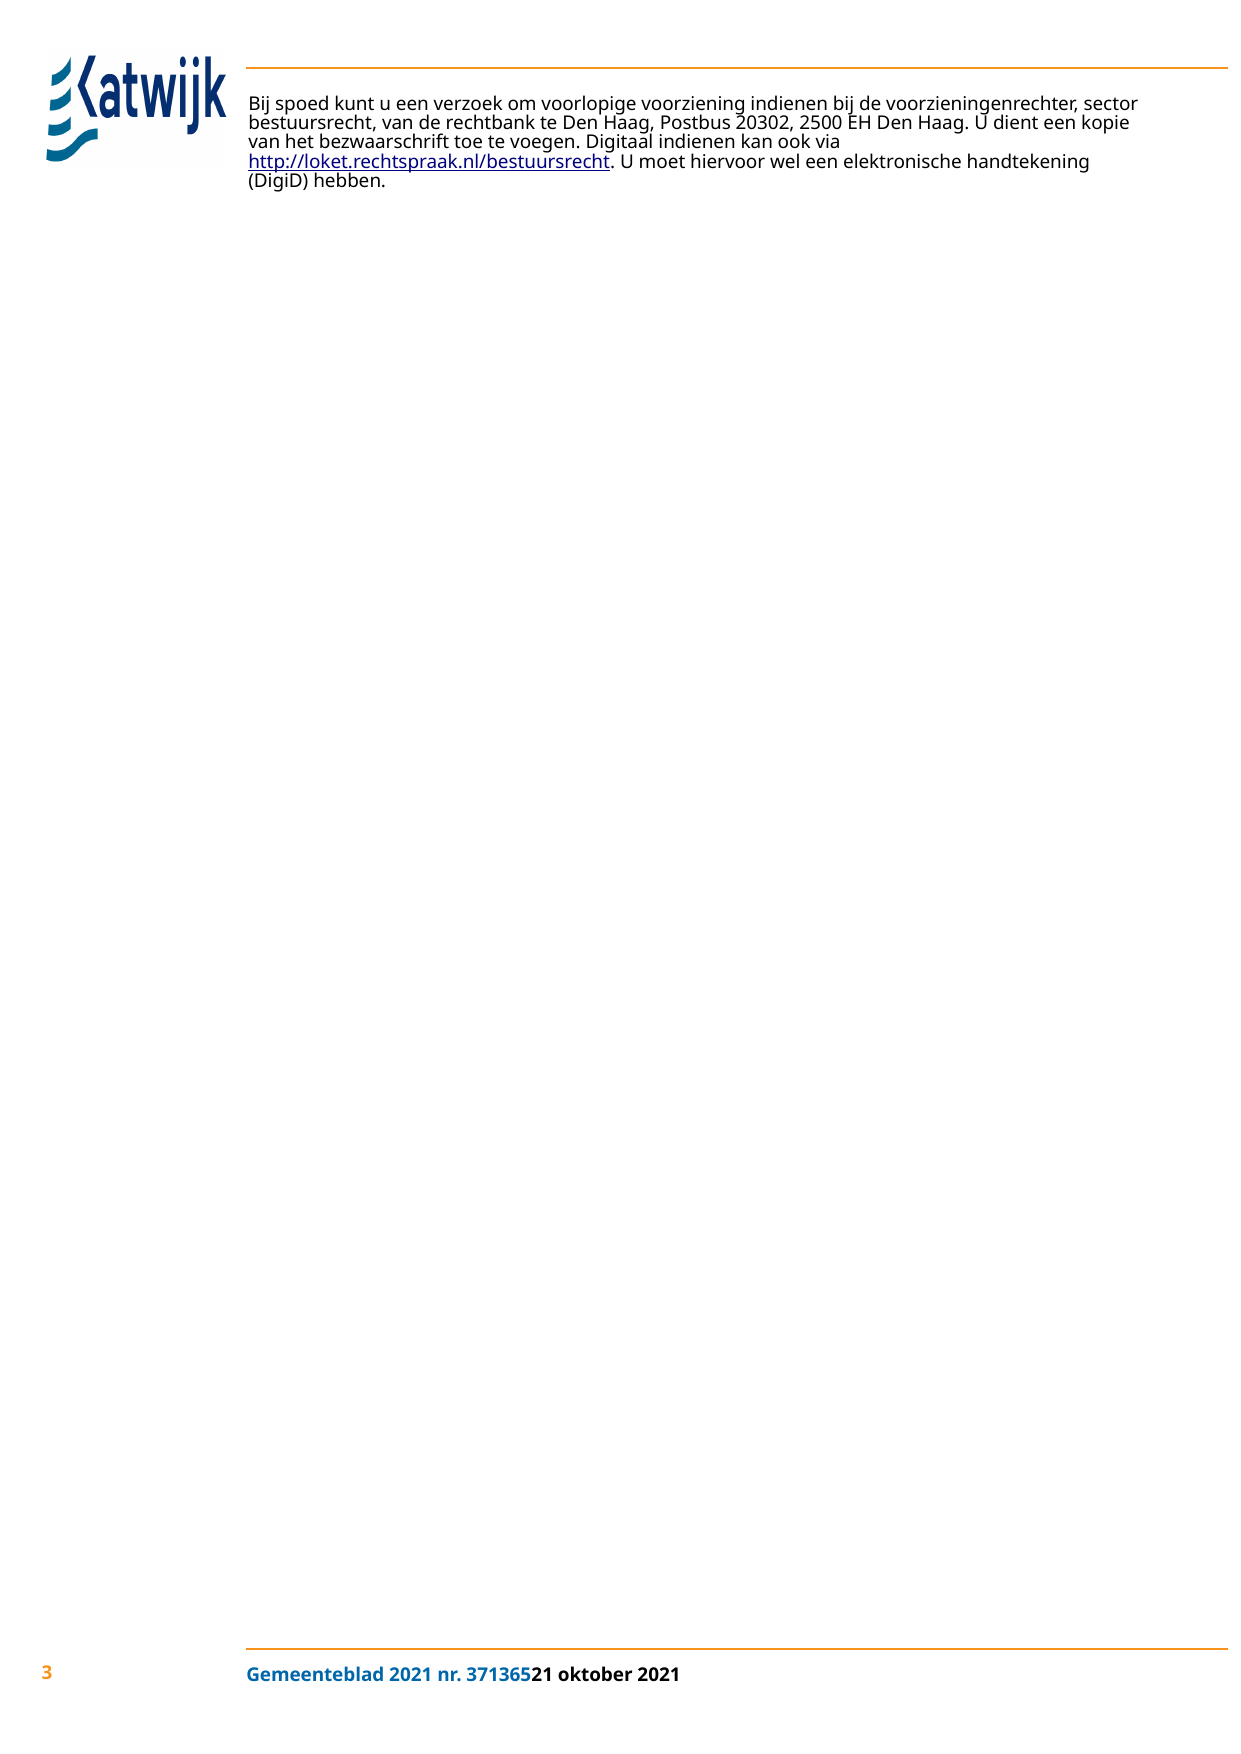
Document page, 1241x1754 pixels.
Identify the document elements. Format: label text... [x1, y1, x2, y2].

text Bij spoed kunt u een verzoek om voorlopige voorziening indienen bij de voorzieningenrechter, sector bestuursrecht, van de rechtbank te Den Haag, Postbus 20302, 2500 EH Den Haag. U dient een kopie van het bezwaarschrift toe te voegen. Digitaal indienen kan ook via http://loket.rechtspraak.nl/bestuursrecht. U moet hiervoor wel een elektronische handtekening (DigiD) hebben. [248, 95, 1152, 191]
picture [41, 47, 231, 172]
